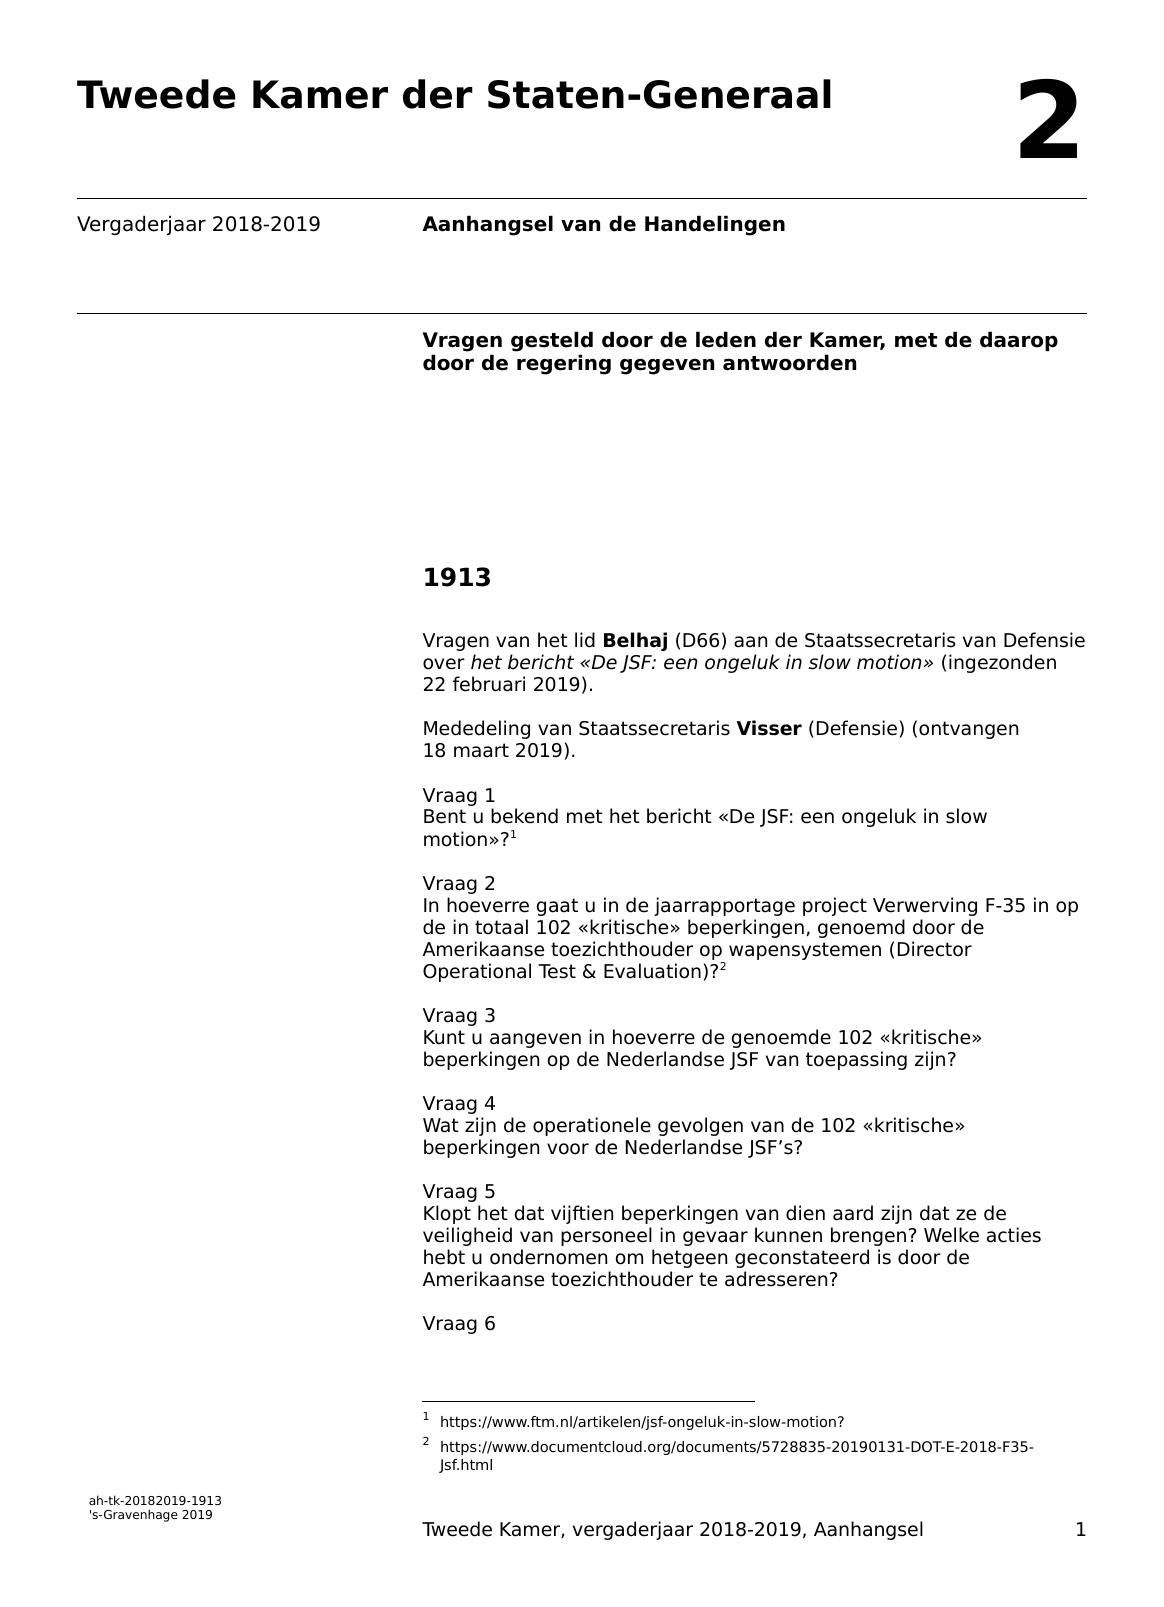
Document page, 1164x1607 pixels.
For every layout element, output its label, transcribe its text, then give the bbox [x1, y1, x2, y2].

text Vraag 2 [422, 873, 1087, 894]
text In hoeverre gaat u in de jaarrapportage project Verwerving F-35 in op de in totaal 102 «kritische» beperkingen, genoemd door de Amerikaanse toezichthouder op wapensystemen (Director Operational Test & Evaluation)? [422, 894, 1087, 982]
table_cell Aanhangsel van de Handelingen [422, 199, 1087, 313]
text Vraag 6 [422, 1313, 1087, 1335]
table_cell [77, 314, 422, 375]
text Vraag 3 [422, 1005, 1087, 1027]
text Vraag 4 [422, 1093, 1087, 1115]
text Vraag 5 [422, 1181, 1087, 1203]
text 1913 [422, 563, 1087, 592]
table_cell Vragen gesteld door de leden der Kamer, met de daarop door de regering gegeven antwoorden [422, 314, 1087, 375]
text Vraag 1 [422, 784, 1087, 806]
table_header 2 [886, 59, 1087, 198]
table_cell Vergaderjaar 2018-2019 [77, 199, 422, 313]
text Klopt het dat vijftien beperkingen van dien aard zijn dat ze de veiligheid van personeel in gevaar kunnen brengen? Welke acties hebt u ondernomen om hetgeen geconstateerd is door de Amerikaanse toezichthouder te adresseren? [422, 1203, 1087, 1291]
text Wat zijn de operationele gevolgen van de 102 «kritische» beperkingen voor de Nederlandse JSF’s? [422, 1115, 1087, 1159]
table_header Tweede Kamer der Staten-Generaal [77, 59, 886, 198]
text 's-Gravenhage 2019 [88, 1508, 323, 1522]
text https://www.ftm.nl/artikelen/jsf-ongeluk-in-slow-motion? [422, 1410, 1087, 1432]
text Kunt u aangeven in hoeverre de genoemde 102 «kritische» beperkingen op de Nederlandse JSF van toepassing zijn? [422, 1027, 1087, 1071]
text Vragen van het lid Belhaj (D66) aan de Staatssecretaris van Defensie over het bericht «De JSF: een ongeluk in slow motion» (ingezonden 22 februari 2019). [422, 630, 1087, 696]
text ah-tk-20182019-1913 [88, 1494, 323, 1508]
text Mededeling van Staatssecretaris Visser (Defensie) (ontvangen 18 maart 2019). [422, 718, 1087, 762]
text https://www.documentcloud.org/documents/5728835-20190131-DOT-E-2018-F35-Jsf.html [422, 1435, 1087, 1474]
text Bent u bekend met het bericht «De JSF: een ongeluk in slow motion»? [422, 806, 1087, 850]
